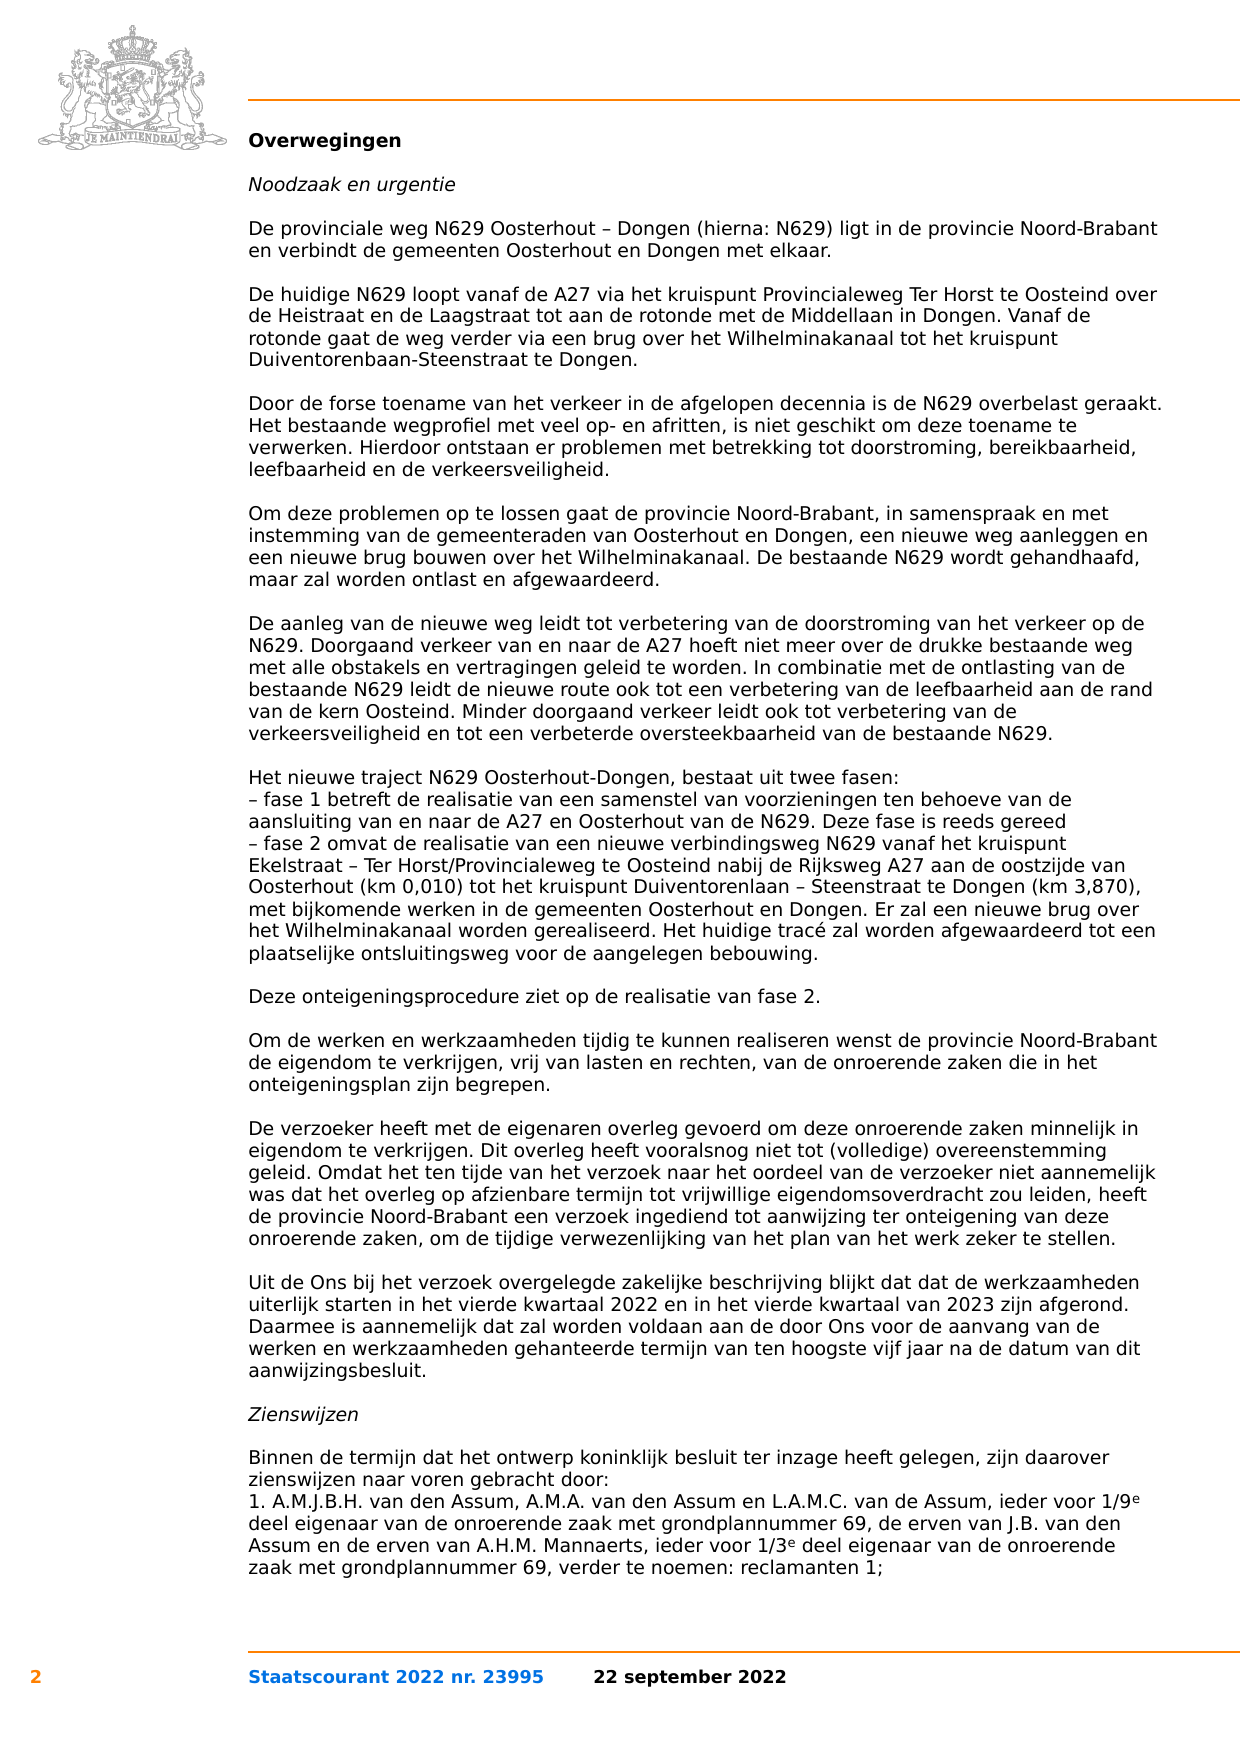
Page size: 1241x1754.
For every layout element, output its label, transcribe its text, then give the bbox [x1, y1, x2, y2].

text Het nieuwe traject N629 Oosterhout-Dongen, bestaat uit twee fasen: [248, 767, 1163, 788]
text Deze onteigeningsprocedure ziet op de realisatie van fase 2. [248, 986, 1163, 1008]
subtitle Overwegingen [248, 130, 1163, 152]
text De verzoeker heeft met de eigenaren overleg gevoerd om deze onroerende zaken minnelijk in eigendom te verkrijgen. Dit overleg heeft vooralsnog niet tot (volledige) overeenstemming geleid. Omdat het ten tijde van het verzoek naar het oordeel van de verzoeker niet aannemelijk was dat het overleg op afzienbare termijn tot vrijwillige eigendomsoverdracht zou leiden, heeft de provincie Noord-Brabant een verzoek ingediend tot aanwijzing ter onteigening van deze onroerende zaken, om de tijdige verwezenlijking van het plan van het werk zeker te stellen. [248, 1118, 1163, 1250]
subtitle Zienswijzen [248, 1403, 1163, 1425]
text Binnen de termijn dat het ontwerp koninklijk besluit ter inzage heeft gelegen, zijn daarover zienswijzen naar voren gebracht door: [248, 1447, 1163, 1491]
text – fase 2 omvat de realisatie van een nieuwe verbindingsweg N629 vanaf het kruispunt Ekelstraat – Ter Horst/Provincialeweg te Oosteind nabij de Rijksweg A27 aan de oostzijde van Oosterhout (km 0,010) tot het kruispunt Duiventorenlaan – Steenstraat te Dongen (km 3,870), met bijkomende werken in de gemeenten Oosterhout en Dongen. Er zal een nieuwe brug over het Wilhelminakanaal worden gerealiseerd. Het huidige tracé zal worden afgewaardeerd tot een plaatselijke ontsluitingsweg voor de aangelegen bebouwing. [248, 832, 1163, 964]
text Uit de Ons bij het verzoek overgelegde zakelijke beschrijving blijkt dat dat de werkzaamheden uiterlijk starten in het vierde kwartaal 2022 en in het vierde kwartaal van 2023 zijn afgerond. Daarmee is aannemelijk dat zal worden voldaan aan de door Ons voor de aanvang van de werken en werkzaamheden gehanteerde termijn van ten hoogste vijf jaar na de datum van dit aanwijzingsbesluit. [248, 1272, 1163, 1382]
text 1. A.M.J.B.H. van den Assum, A.M.A. van den Assum en L.A.M.C. van de Assum, ieder voor 1/9e deel eigenaar van de onroerende zaak met grondplannummer 69, de erven van J.B. van den Assum en de erven van A.H.M. Mannaerts, ieder voor 1/3e deel eigenaar van de onroerende zaak met grondplannummer 69, verder te noemen: reclamanten 1; [248, 1491, 1163, 1579]
picture [38, 25, 227, 150]
text Om deze problemen op te lossen gaat de provincie Noord-Brabant, in samenspraak en met instemming van de gemeenteraden van Oosterhout en Dongen, een nieuwe weg aanleggen en een nieuwe brug bouwen over het Wilhelminakanaal. De bestaande N629 wordt gehandhaafd, maar zal worden ontlast en afgewaardeerd. [248, 503, 1163, 591]
text Om de werken en werkzaamheden tijdig te kunnen realiseren wenst de provincie Noord-Brabant de eigendom te verkrijgen, vrij van lasten en rechten, van de onroerende zaken die in het onteigeningsplan zijn begrepen. [248, 1030, 1163, 1096]
text – fase 1 betreft de realisatie van een samenstel van voorzieningen ten behoeve van de aansluiting van en naar de A27 en Oosterhout van de N629. Deze fase is reeds gereed [248, 788, 1163, 832]
text De provinciale weg N629 Oosterhout – Dongen (hierna: N629) ligt in de provincie Noord-Brabant en verbindt de gemeenten Oosterhout en Dongen met elkaar. [248, 218, 1163, 262]
subtitle Noodzaak en urgentie [248, 174, 1163, 196]
text Door de forse toename van het verkeer in de afgelopen decennia is de N629 overbelast geraakt. Het bestaande wegprofiel met veel op- en afritten, is niet geschikt om deze toename te verwerken. Hierdoor ontstaan er problemen met betrekking tot doorstroming, bereikbaarheid, leefbaarheid en de verkeersveiligheid. [248, 393, 1163, 481]
text De aanleg van de nieuwe weg leidt tot verbetering van de doorstroming van het verkeer op de N629. Doorgaand verkeer van en naar de A27 hoeft niet meer over de drukke bestaande weg met alle obstakels en vertragingen geleid te worden. In combinatie met de ontlasting van de bestaande N629 leidt de nieuwe route ook tot een verbetering van de leefbaarheid aan de rand van de kern Oosteind. Minder doorgaand verkeer leidt ook tot verbetering van de verkeersveiligheid en tot een verbeterde oversteekbaarheid van de bestaande N629. [248, 613, 1163, 745]
text De huidige N629 loopt vanaf de A27 via het kruispunt Provincialeweg Ter Horst te Oosteind over de Heistraat en de Laagstraat tot aan de rotonde met de Middellaan in Dongen. Vanaf de rotonde gaat de weg verder via een brug over het Wilhelminakanaal tot het kruispunt Duiventorenbaan-Steenstraat te Dongen. [248, 283, 1163, 371]
